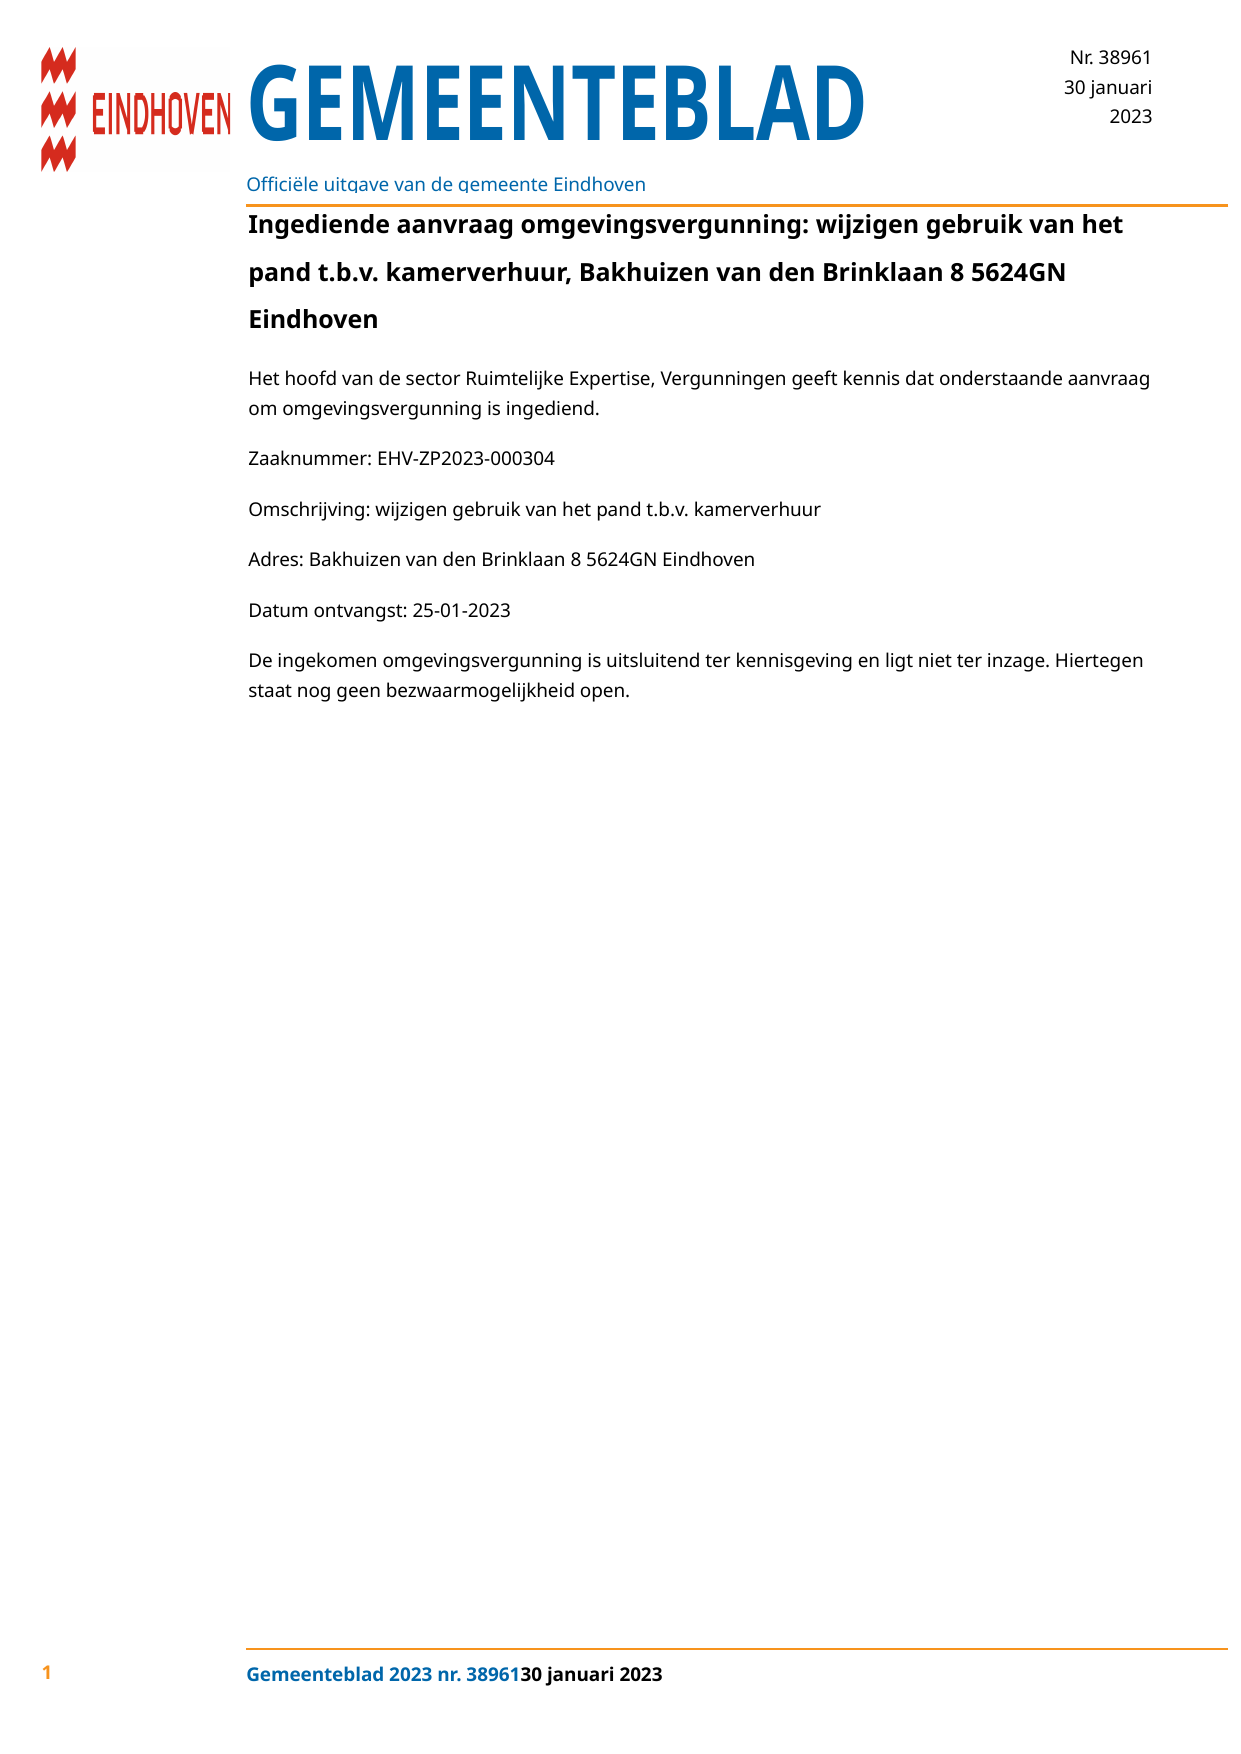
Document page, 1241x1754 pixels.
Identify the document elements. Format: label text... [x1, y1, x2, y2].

text Ingediende aanvraag omgevingsvergunning: wijzigen gebruik van het pand t.b.v. kamerverhuur, Bakhuizen van den Brinklaan 8 5624GN Eindhoven [248, 207, 1152, 336]
text Zaaknummer: EHV-ZP2023-000304 [248, 446, 1152, 471]
text Het hoofd van de sector Ruimtelijke Expertise, Vergunningen geeft kennis dat onderstaande aanvraag om omgevingsvergunning is ingediend. [248, 366, 1152, 421]
text De ingekomen omgevingsvergunning is uitsluitend ter kennisgeving en ligt niet ter inzage. Hiertegen staat nog geen bezwaarmogelijkheid open. [248, 647, 1152, 702]
text Adres: Bakhuizen van den Brinklaan 8 5624GN Eindhoven [248, 546, 1152, 572]
text Omschrijving: wijzigen gebruik van het pand t.b.v. kamerverhuur [248, 496, 1152, 522]
text Datum ontvangst: 25-01-2023 [248, 597, 1152, 622]
picture [41, 47, 231, 172]
